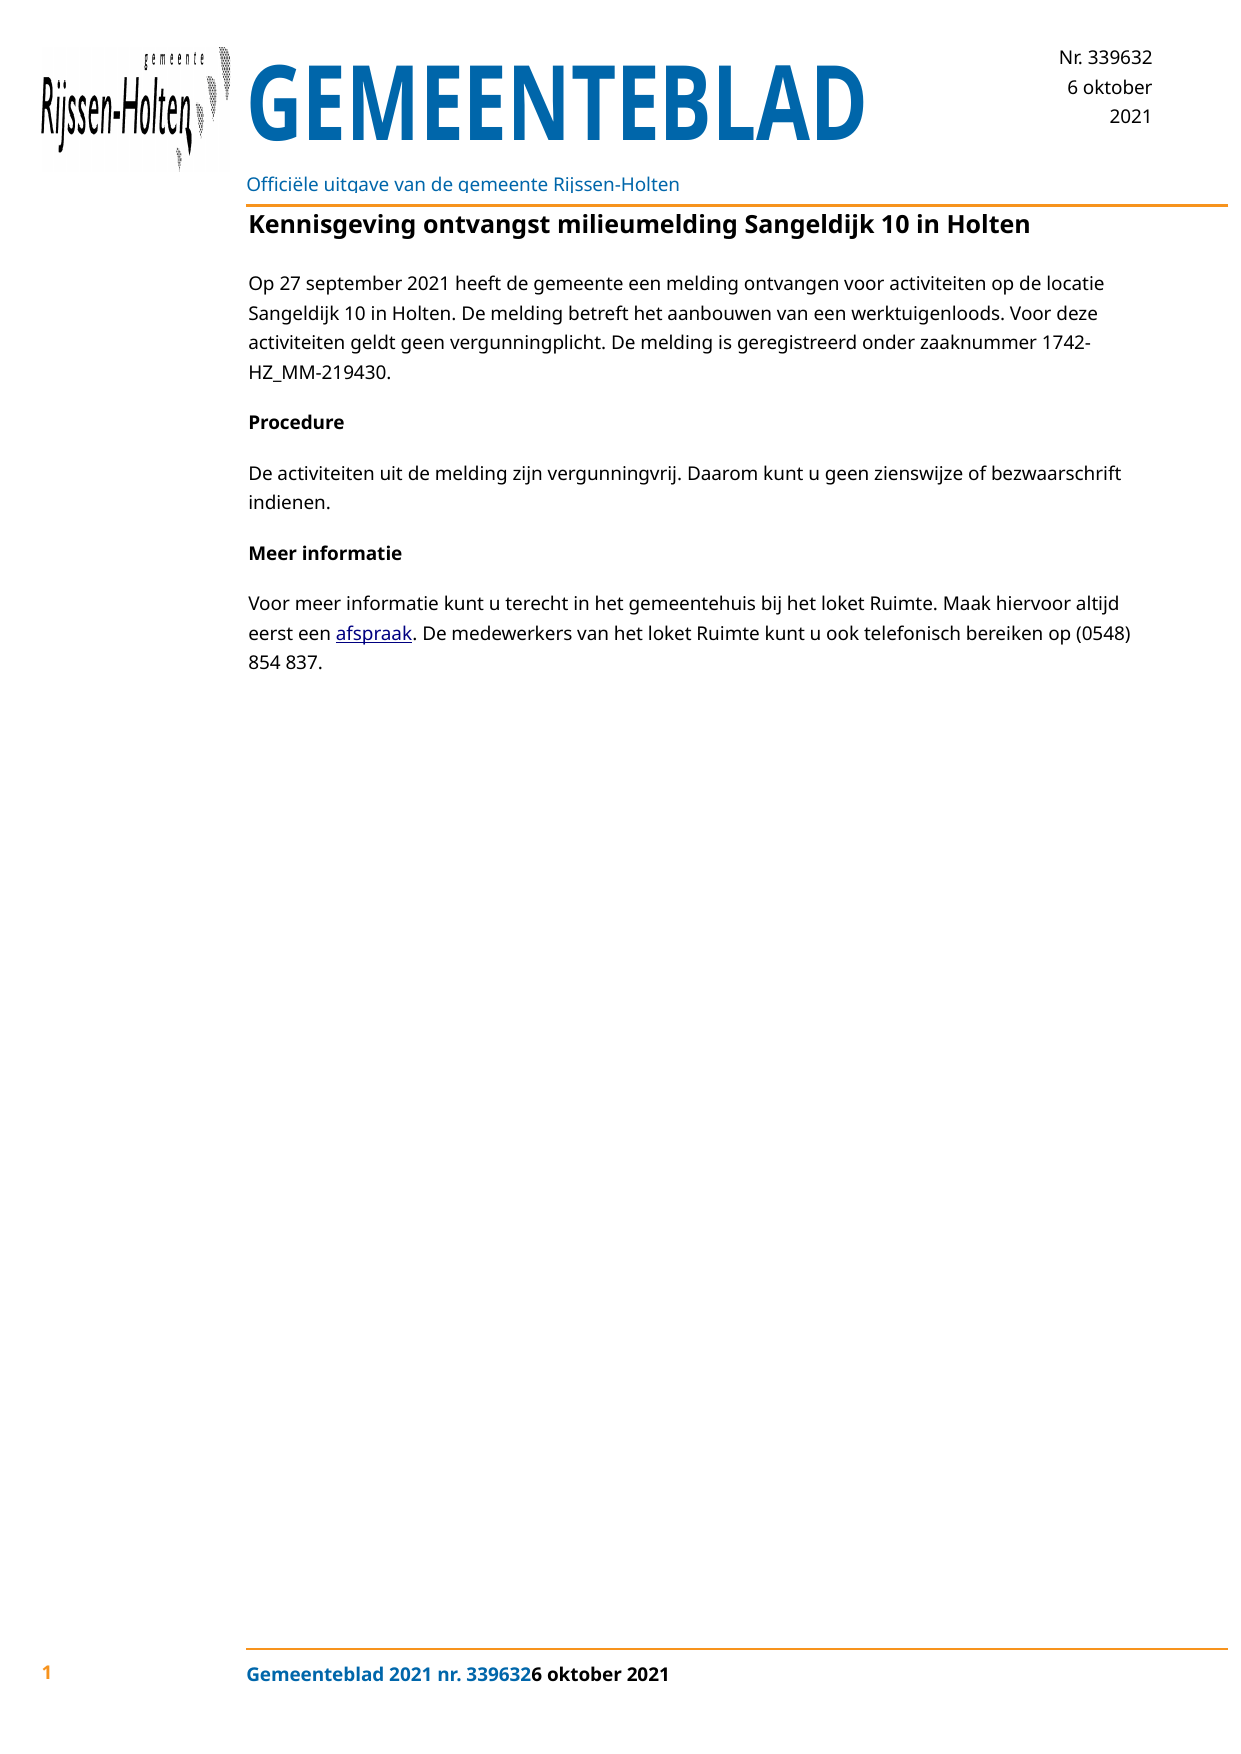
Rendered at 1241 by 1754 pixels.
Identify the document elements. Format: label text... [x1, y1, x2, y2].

text Procedure [248, 409, 1152, 435]
text Kennisgeving ontvangst milieumelding Sangeldijk 10 in Holten [248, 207, 1152, 241]
text Voor meer informatie kunt u terecht in het gemeentehuis bij het loket Ruimte. Maak hiervoor altijd eerst een afspraak. De medewerkers van het loket Ruimte kunt u ook telefonisch bereiken op (0548) 854 837. [248, 590, 1152, 675]
text Op 27 september 2021 heeft de gemeente een melding ontvangen voor activiteiten op de locatie Sangeldijk 10 in Holten. De melding betreft het aanbouwen van een werktuigenloods. Voor deze activiteiten geldt geen vergunningplicht. De melding is geregistreerd onder zaaknummer 1742-HZ_MM-219430. [248, 270, 1152, 385]
text De activiteiten uit de melding zijn vergunningvrij. Daarom kunt u geen zienswijze of bezwaarschrift indienen. [248, 460, 1152, 515]
text Meer informatie [248, 540, 1152, 566]
picture [41, 47, 231, 172]
